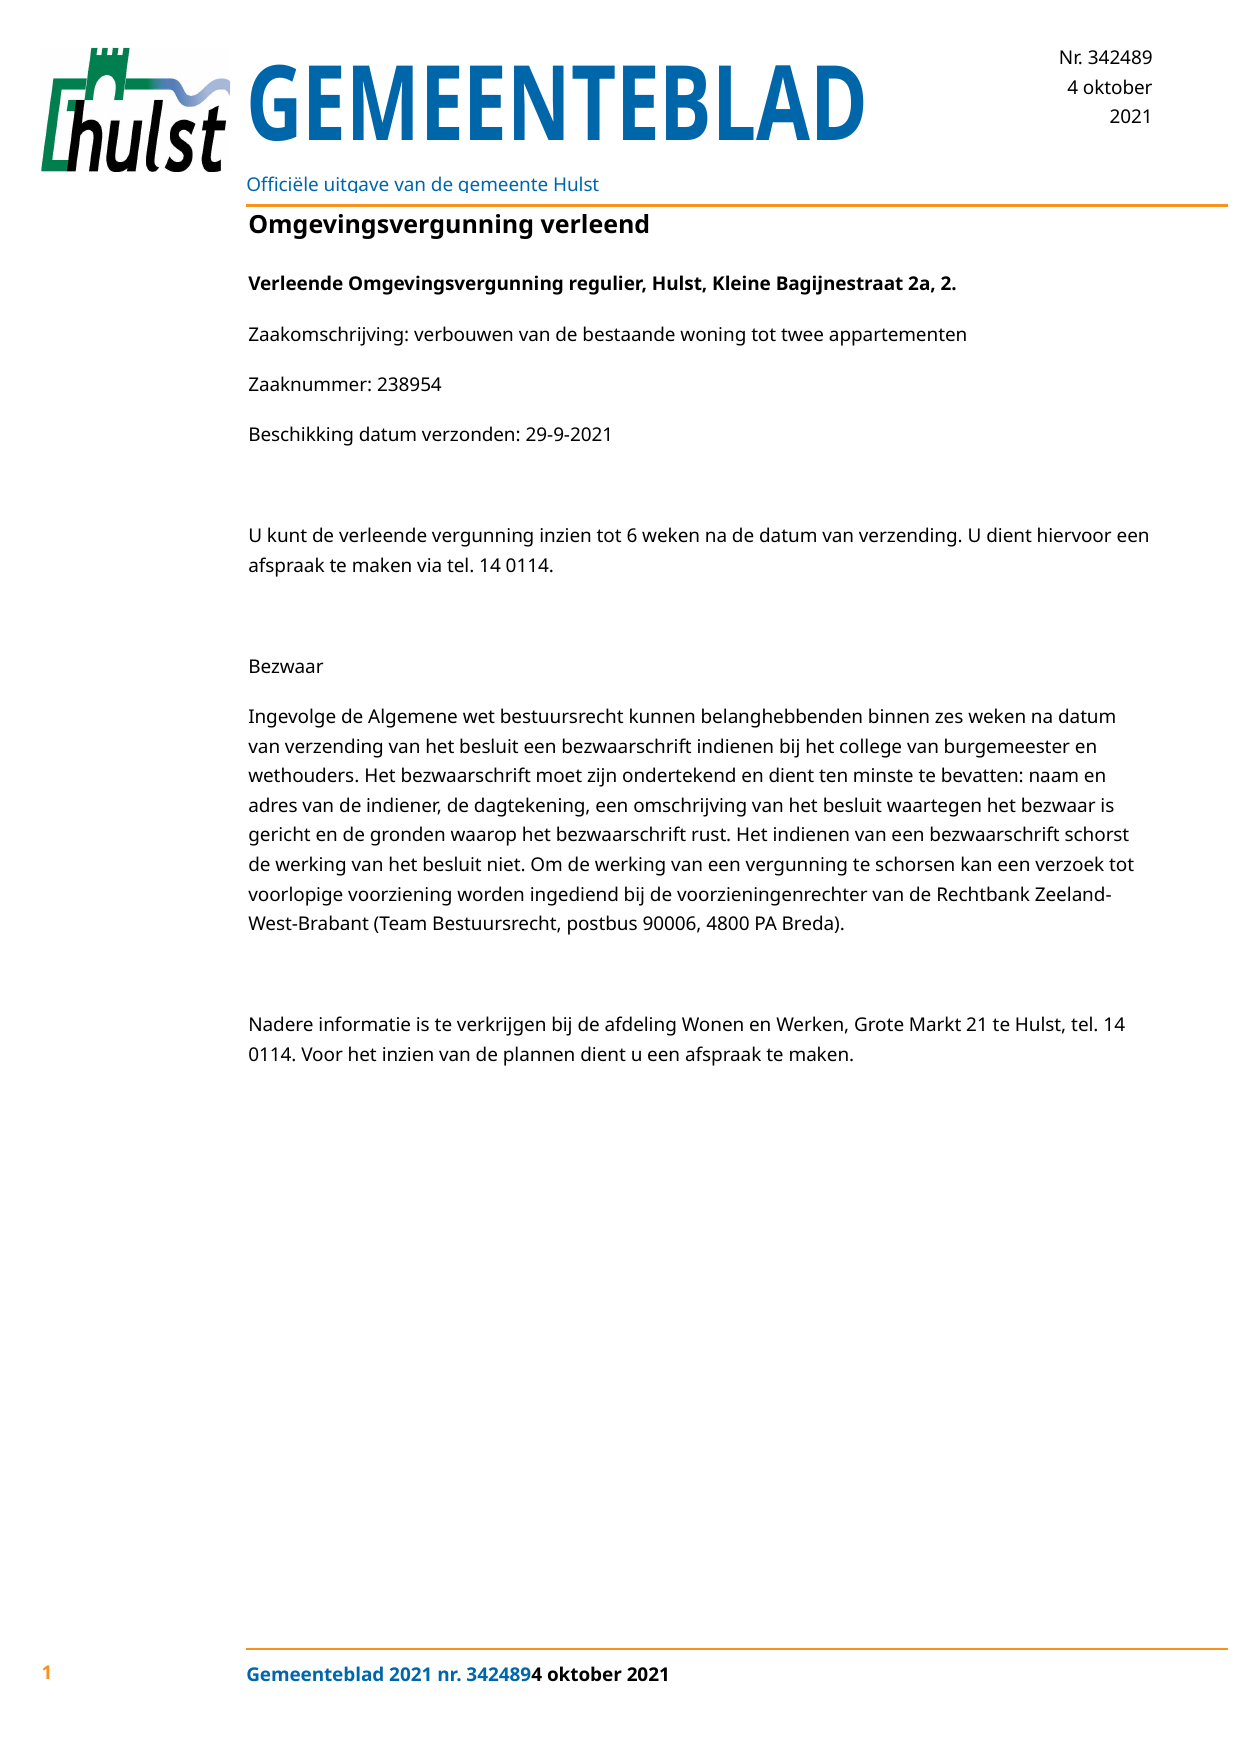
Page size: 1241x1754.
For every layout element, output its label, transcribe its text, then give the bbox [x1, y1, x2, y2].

text Verleende Omgevingsvergunning regulier, Hulst, Kleine Bagijnestraat 2a, 2. [248, 270, 1152, 296]
text U kunt de verleende vergunning inzien tot 6 weken na de datum van verzending. U dient hiervoor een afspraak te maken via tel. 14 0114. [248, 522, 1152, 578]
text Bezwaar [248, 653, 1152, 678]
text Ingevolge de Algemene wet bestuursrecht kunnen belanghebbenden binnen zes weken na datum van verzending van het besluit een bezwaarschrift indienen bij het college van burgemeester en wethouders. Het bezwaarschrift moet zijn ondertekend en dient ten minste te bevatten: naam en adres van de indiener, de dagtekening, een omschrijving van het besluit waartegen het bezwaar is gericht en de gronden waarop het bezwaarschrift rust. Het indienen van een bezwaarschrift schorst de werking van het besluit niet. Om de werking van een vergunning te schorsen kan een verzoek tot voorlopige voorziening worden ingediend bij de voorzieningenrechter van de Rechtbank Zeeland-West-Brabant (Team Bestuursrecht, postbus 90006, 4800 PA Breda). [248, 703, 1152, 936]
text Nadere informatie is te verkrijgen bij de afdeling Wonen en Werken, Grote Markt 21 te Hulst, tel. 14 0114. Voor het inzien van de plannen dient u een afspraak te maken. [248, 1011, 1152, 1066]
text Zaakomschrijving: verbouwen van de bestaande woning tot twee appartementen [248, 321, 1152, 346]
text Omgevingsvergunning verleend [248, 207, 1152, 241]
picture [41, 47, 231, 172]
text Beschikking datum verzonden: 29-9-2021 [248, 422, 1152, 447]
text Zaaknummer: 238954 [248, 371, 1152, 397]
